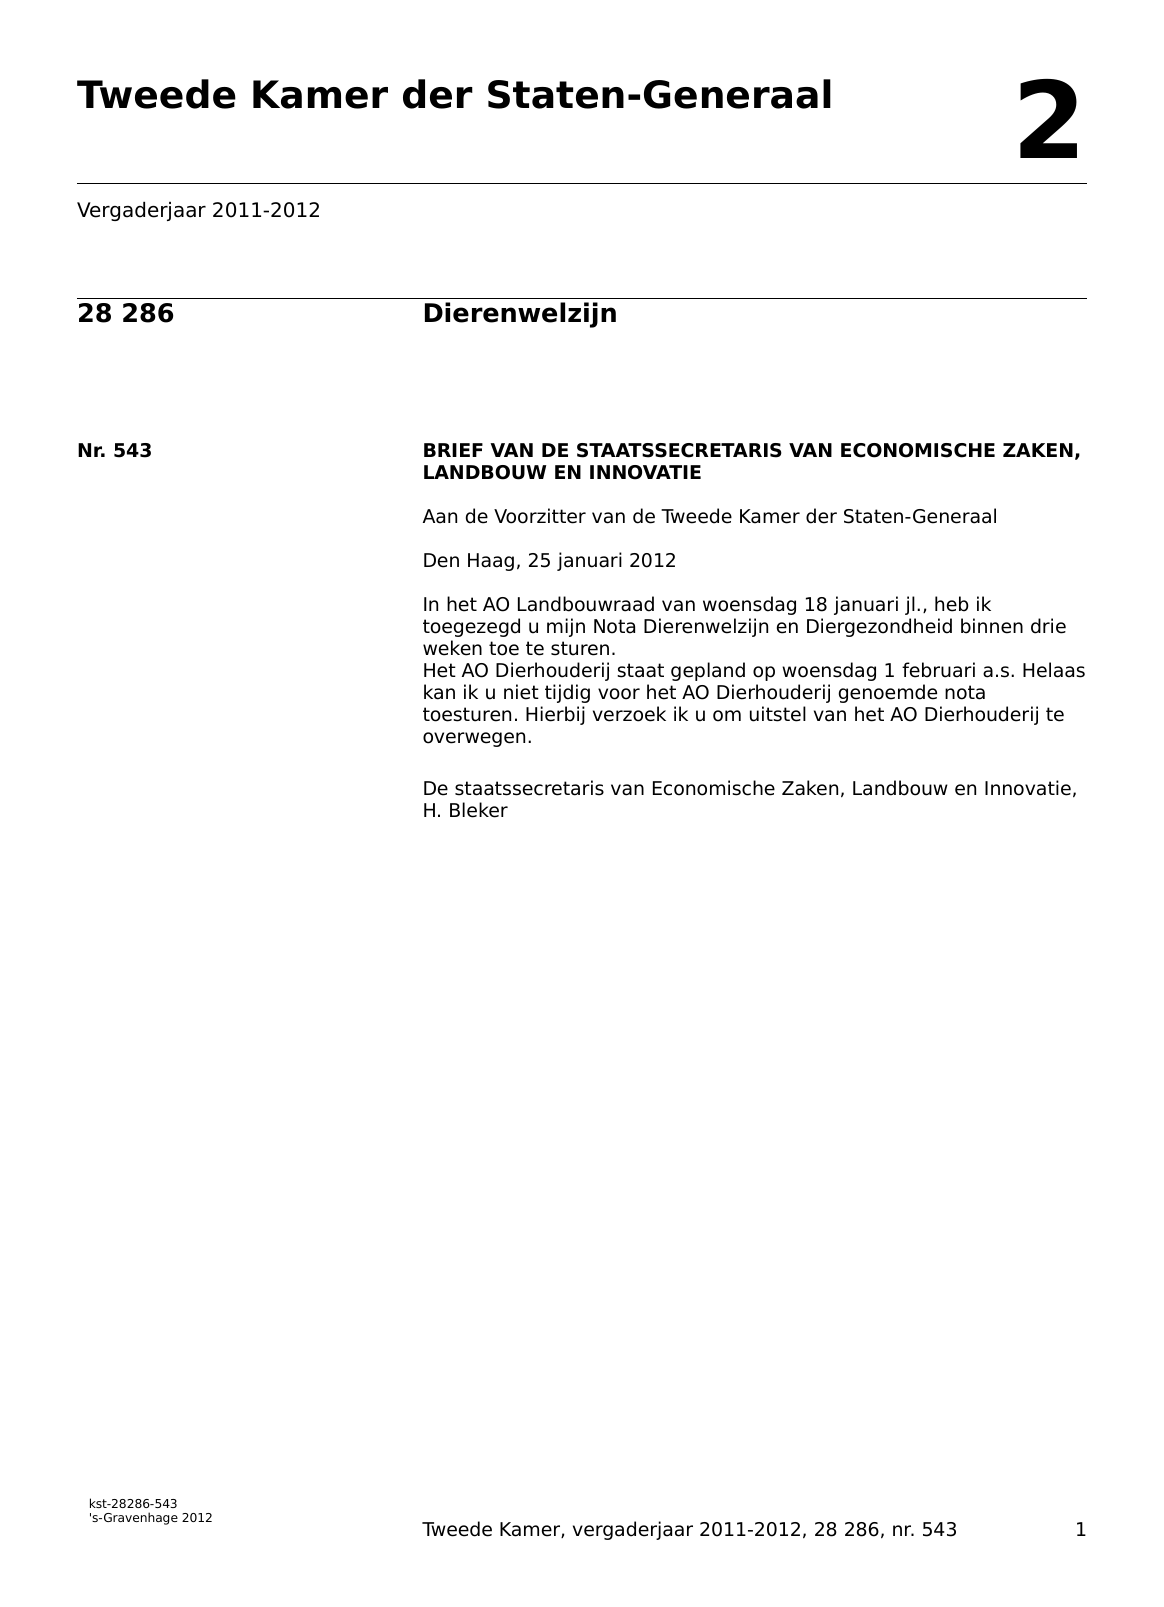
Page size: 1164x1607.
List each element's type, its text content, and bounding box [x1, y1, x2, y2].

text Den Haag, 25 januari 2012 [422, 550, 1087, 572]
table_cell Vergaderjaar 2011-2012 [77, 184, 1087, 298]
text In het AO Landbouwraad van woensdag 18 januari jl., heb ik toegezegd u mijn Nota Dierenwelzijn en Diergezondheid binnen drie weken toe te sturen. [422, 594, 1087, 660]
text 's-Gravenhage 2012 [88, 1511, 323, 1525]
text Aan de Voorzitter van de Tweede Kamer der Staten-Generaal [422, 506, 1087, 528]
subtitle 28 286 Dierenwelzijn [77, 299, 1087, 329]
text Het AO Dierhouderij staat gepland op woensdag 1 februari a.s. Helaas kan ik u niet tijdig voor het AO Dierhouderij genoemde nota toesturen. Hierbij verzoek ik u om uitstel van het AO Dierhouderij te overwegen. [422, 660, 1087, 748]
table_header 2 [886, 59, 1087, 183]
subtitle Nr. 543 BRIEF VAN DE STAATSSECRETARIS VAN ECONOMISCHE ZAKEN, LANDBOUW EN INNOVATIE [77, 440, 1087, 484]
text De staatssecretaris van Economische Zaken, Landbouw en Innovatie, H. Bleker [422, 778, 1087, 822]
text kst-28286-543 [88, 1497, 323, 1511]
table_header Tweede Kamer der Staten-Generaal [77, 59, 886, 183]
